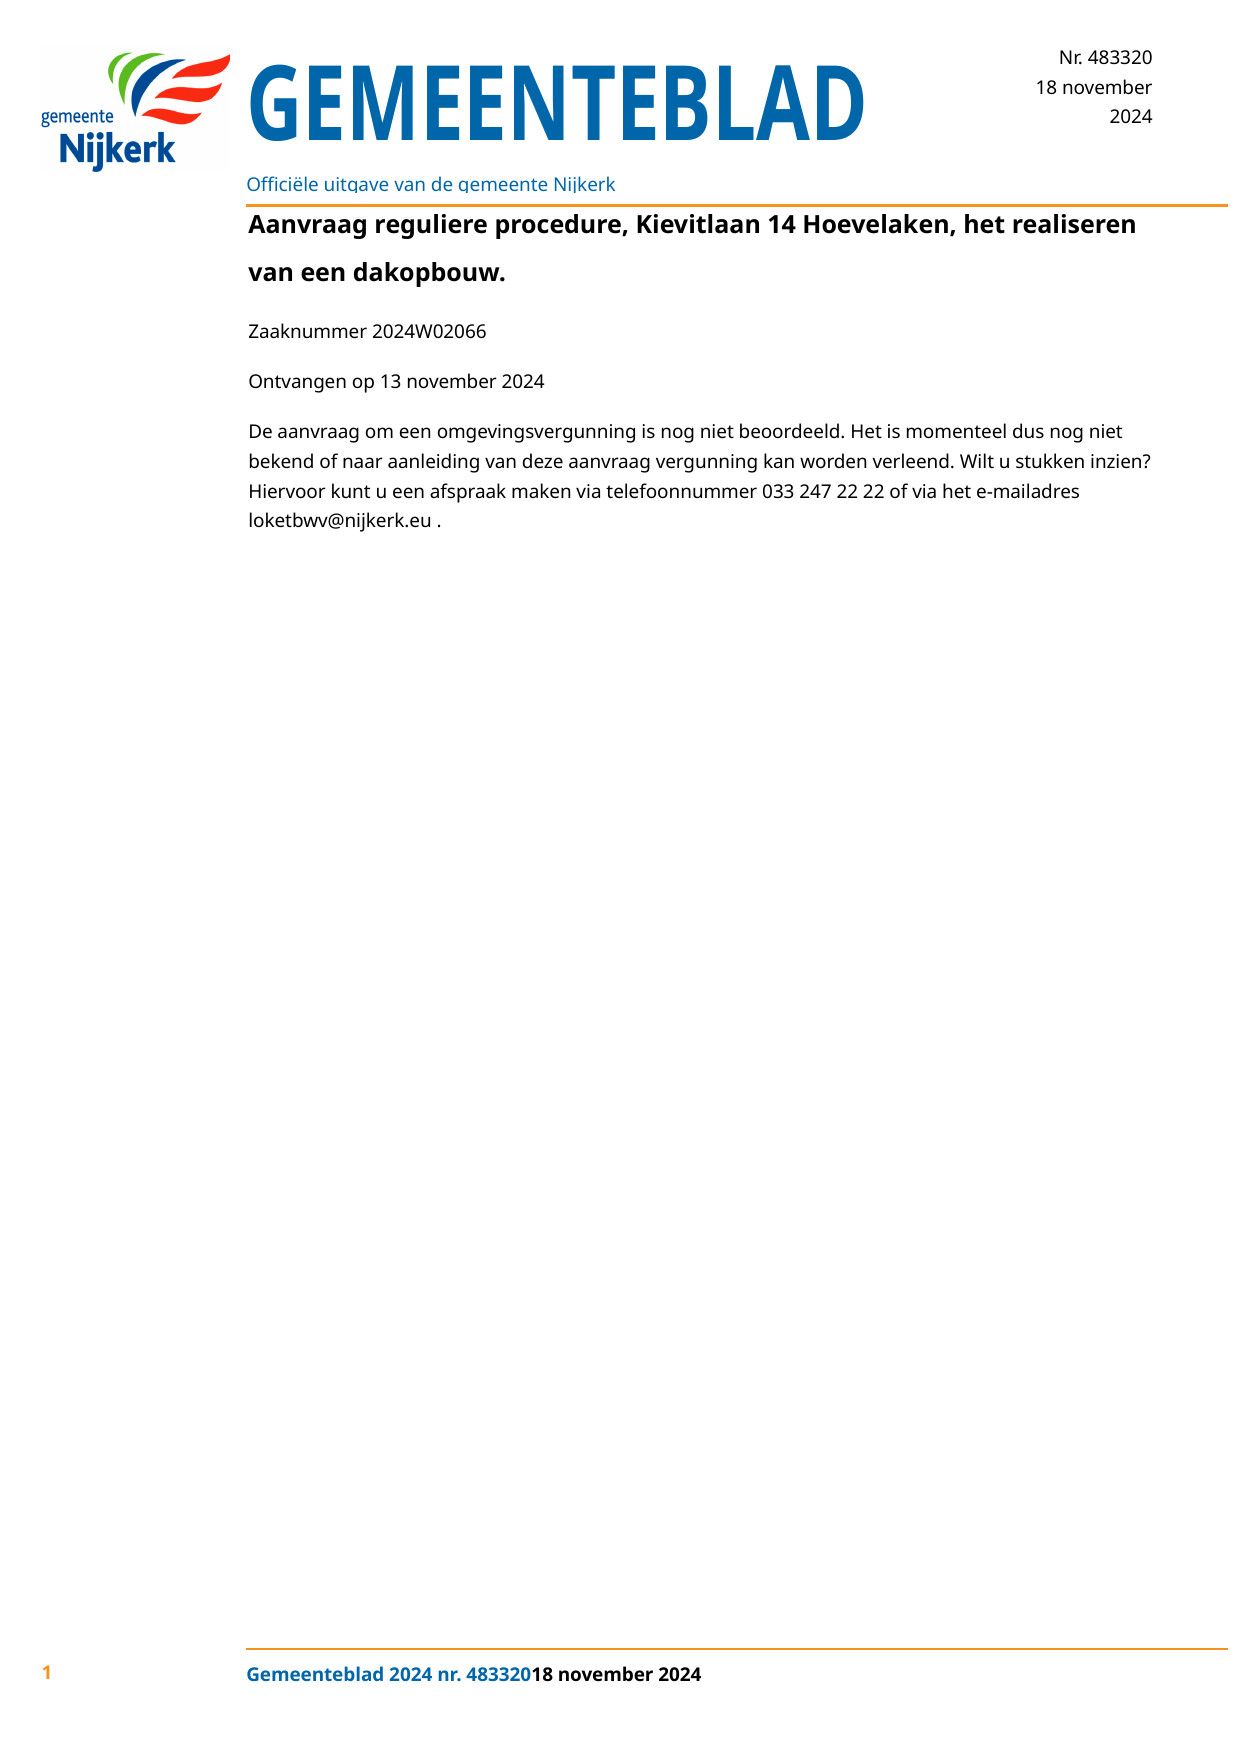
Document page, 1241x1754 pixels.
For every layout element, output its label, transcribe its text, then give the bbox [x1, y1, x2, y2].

text Ontvangen op 13 november 2024 [248, 368, 1152, 394]
text Zaaknummer 2024W02066 [248, 318, 1152, 344]
text Aanvraag reguliere procedure, Kievitlaan 14 Hoevelaken, het realiseren van een dakopbouw. [248, 207, 1152, 288]
text De aanvraag om een omgevingsvergunning is nog niet beoordeeld. Het is momenteel dus nog niet bekend of naar aanleiding van deze aanvraag vergunning kan worden verleend. Wilt u stukken inzien? Hiervoor kunt u een afspraak maken via telefoonnummer 033 247 22 22 of via het e-mailadres loketbwv@nijkerk.eu . [248, 419, 1152, 533]
picture [41, 47, 231, 172]
